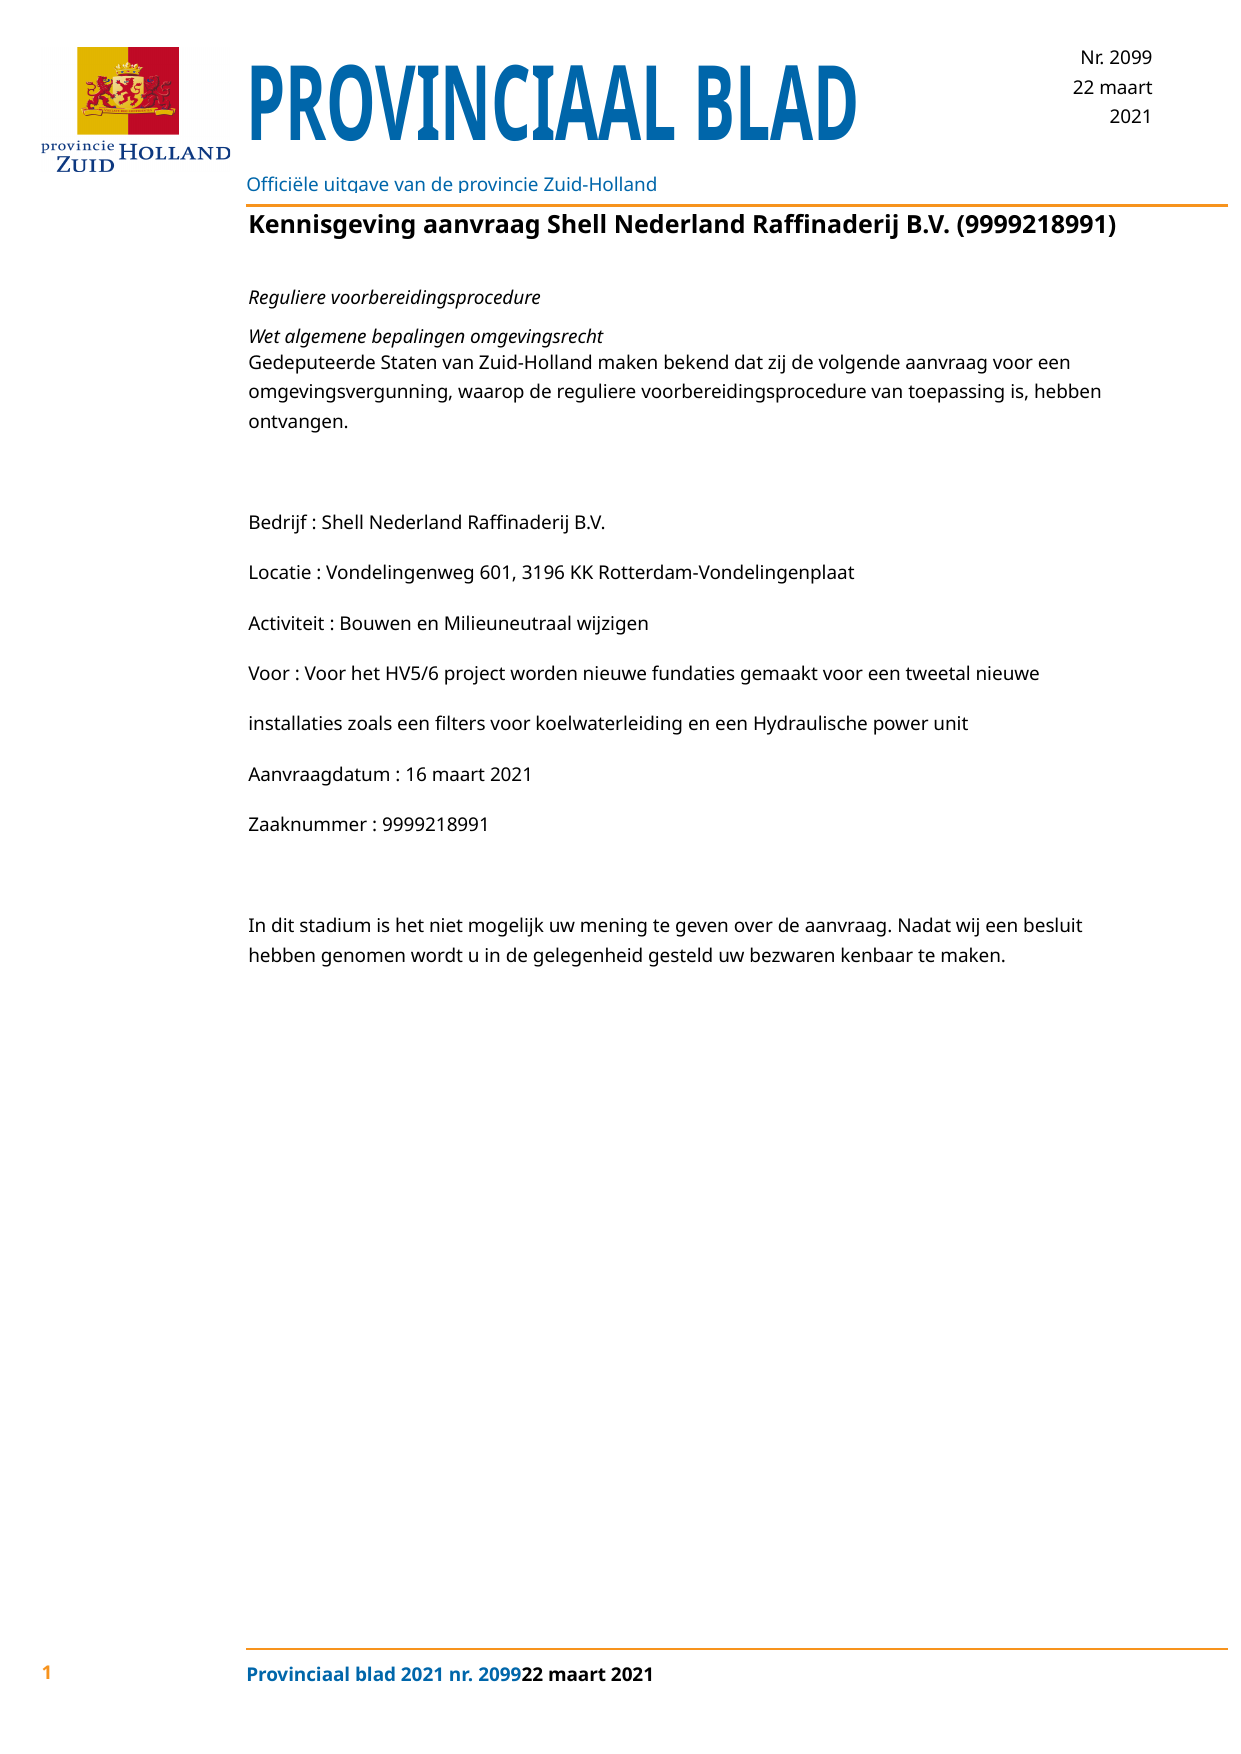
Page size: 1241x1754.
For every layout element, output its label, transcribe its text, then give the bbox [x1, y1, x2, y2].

text Voor : Voor het HV5/6 project worden nieuwe fundaties gemaakt voor een tweetal nieuwe [248, 660, 1152, 686]
text Wet algemene bepalingen omgevingsrecht [248, 323, 1152, 349]
picture [41, 47, 231, 172]
text Gedeputeerde Staten van Zuid-Holland maken bekend dat zij de volgende aanvraag voor een omgevingsvergunning, waarop de reguliere voorbereidingsprocedure van toepassing is, hebben ontvangen. [248, 349, 1152, 434]
text installaties zoals een filters voor koelwaterleiding en een Hydraulische power unit [248, 711, 1152, 736]
text Locatie : Vondelingenweg 601, 3196 KK Rotterdam-Vondelingenplaat [248, 559, 1152, 585]
text Reguliere voorbereidingsprocedure [248, 284, 1152, 309]
text Activiteit : Bouwen en Milieuneutraal wijzigen [248, 610, 1152, 635]
text Bedrijf : Shell Nederland Raffinaderij B.V. [248, 509, 1152, 534]
text Aanvraagdatum : 16 maart 2021 [248, 761, 1152, 787]
text Kennisgeving aanvraag Shell Nederland Raffinaderij B.V. (9999218991) [248, 207, 1152, 241]
text In dit stadium is het niet mogelijk uw mening te geven over de aanvraag. Nadat wij een besluit hebben genomen wordt u in de gelegenheid gesteld uw bezwaren kenbaar te maken. [248, 912, 1152, 967]
text Zaaknummer : 9999218991 [248, 811, 1152, 837]
